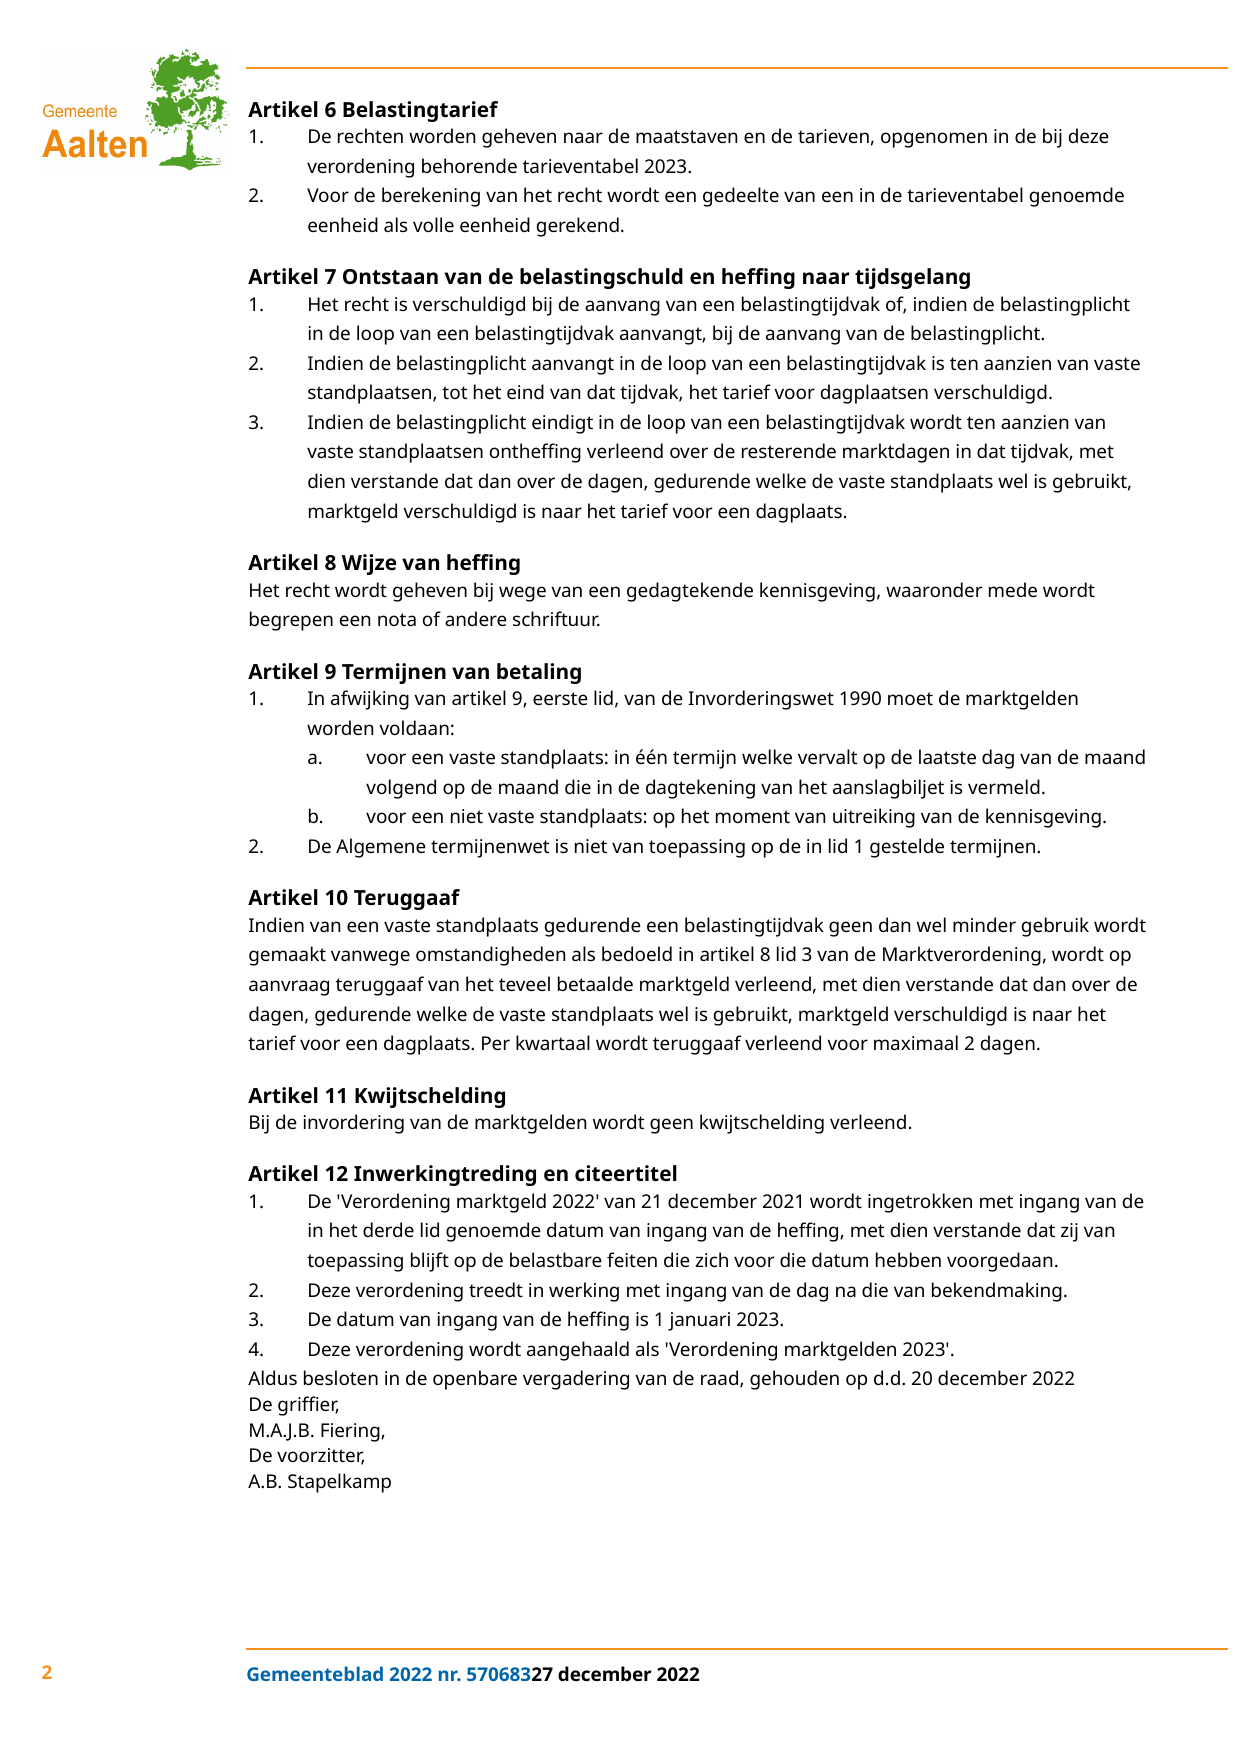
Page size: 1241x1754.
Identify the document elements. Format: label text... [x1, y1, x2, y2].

text Bij de invordering van de marktgelden wordt geen kwijtschelding verleend. [248, 1109, 1152, 1135]
text Indien van een vaste standplaats gedurende een belastingtijdvak geen dan wel minder gebruik wordt gemaakt vanwege omstandigheden als bedoeld in artikel 8 lid 3 van de Marktverordening, wordt op aanvraag teruggaaf van het teveel betaalde marktgeld verleend, met dien verstande dat dan over de dagen, gedurende welke de vaste standplaats wel is gebruikt, marktgeld verschuldigd is naar het tarief voor een dagplaats. Per kwartaal wordt teruggaaf verleend voor maximaal 2 dagen. [248, 912, 1152, 1056]
text Artikel 8 Wijze van heffing [248, 548, 1152, 577]
list De Algemene termijnenwet is niet van toepassing op de in lid 1 gestelde termijnen. [248, 833, 1152, 859]
list Deze verordening wordt aangehaald als 'Verordening marktgelden 2023'. [248, 1336, 1152, 1362]
list Indien de belastingplicht eindigt in de loop van een belastingtijdvak wordt ten aanzien van vaste standplaatsen ontheffing verleend over de resterende marktdagen in dat tijdvak, met dien verstande dat dan over de dagen, gedurende welke de vaste standplaats wel is gebruikt, marktgeld verschuldigd is naar het tarief voor een dagplaats. [248, 409, 1152, 524]
text M.A.J.B. Fiering, [248, 1417, 1152, 1443]
list De rechten worden geheven naar de maatstaven en de tarieven, opgenomen in de bij deze verordening behorende tarieventabel 2023. [248, 123, 1152, 178]
picture [41, 47, 231, 172]
text Artikel 10 Teruggaaf [248, 883, 1152, 912]
list Het recht is verschuldigd bij de aanvang van een belastingtijdvak of, indien de belastingplicht in de loop van een belastingtijdvak aanvangt, bij de aanvang van de belastingplicht. [248, 291, 1152, 346]
text Het recht wordt geheven bij wege van een gedagtekende kennisgeving, waaronder mede wordt begrepen een nota of andere schriftuur. [248, 577, 1152, 632]
text Artikel 7 Ontstaan van de belastingschuld en heffing naar tijdsgelang [248, 262, 1152, 291]
text Artikel 11 Kwijtschelding [248, 1081, 1152, 1109]
text Artikel 12 Inwerkingtreding en citeertitel [248, 1159, 1152, 1188]
text Artikel 9 Termijnen van betaling [248, 657, 1152, 685]
list voor een niet vaste standplaats: op het moment van uitreiking van de kennisgeving. [307, 803, 1152, 829]
list Voor de berekening van het recht wordt een gedeelte van een in de tarieventabel genoemde eenheid als volle eenheid gerekend. [248, 182, 1152, 238]
text A.B. Stapelkamp [248, 1468, 1152, 1494]
list In afwijking van artikel 9, eerste lid, van de Invorderingswet 1990 moet de marktgelden worden voldaan: [248, 685, 1152, 741]
list Indien de belastingplicht aanvangt in de loop van een belastingtijdvak is ten aanzien van vaste standplaatsen, tot het eind van dat tijdvak, het tarief voor dagplaatsen verschuldigd. [248, 350, 1152, 405]
list De 'Verordening marktgeld 2022' van 21 december 2021 wordt ingetrokken met ingang van de in het derde lid genoemde datum van ingang van de heffing, met dien verstande dat zij van toepassing blijft op de belastbare feiten die zich voor die datum hebben voorgedaan. [248, 1188, 1152, 1273]
text Aldus besloten in de openbare vergadering van de raad, gehouden op d.d. 20 december 2022 [248, 1366, 1152, 1391]
list voor een vaste standplaats: in één termijn welke vervalt op de laatste dag van de maand volgend op de maand die in de dagtekening van het aanslagbiljet is vermeld. [307, 744, 1152, 800]
text Artikel 6 Belastingtarief [248, 95, 1152, 123]
text De voorzitter, [248, 1443, 1152, 1468]
text De griffier, [248, 1391, 1152, 1417]
list Deze verordening treedt in werking met ingang van de dag na die van bekendmaking. [248, 1277, 1152, 1302]
list De datum van ingang van de heffing is 1 januari 2023. [248, 1306, 1152, 1332]
